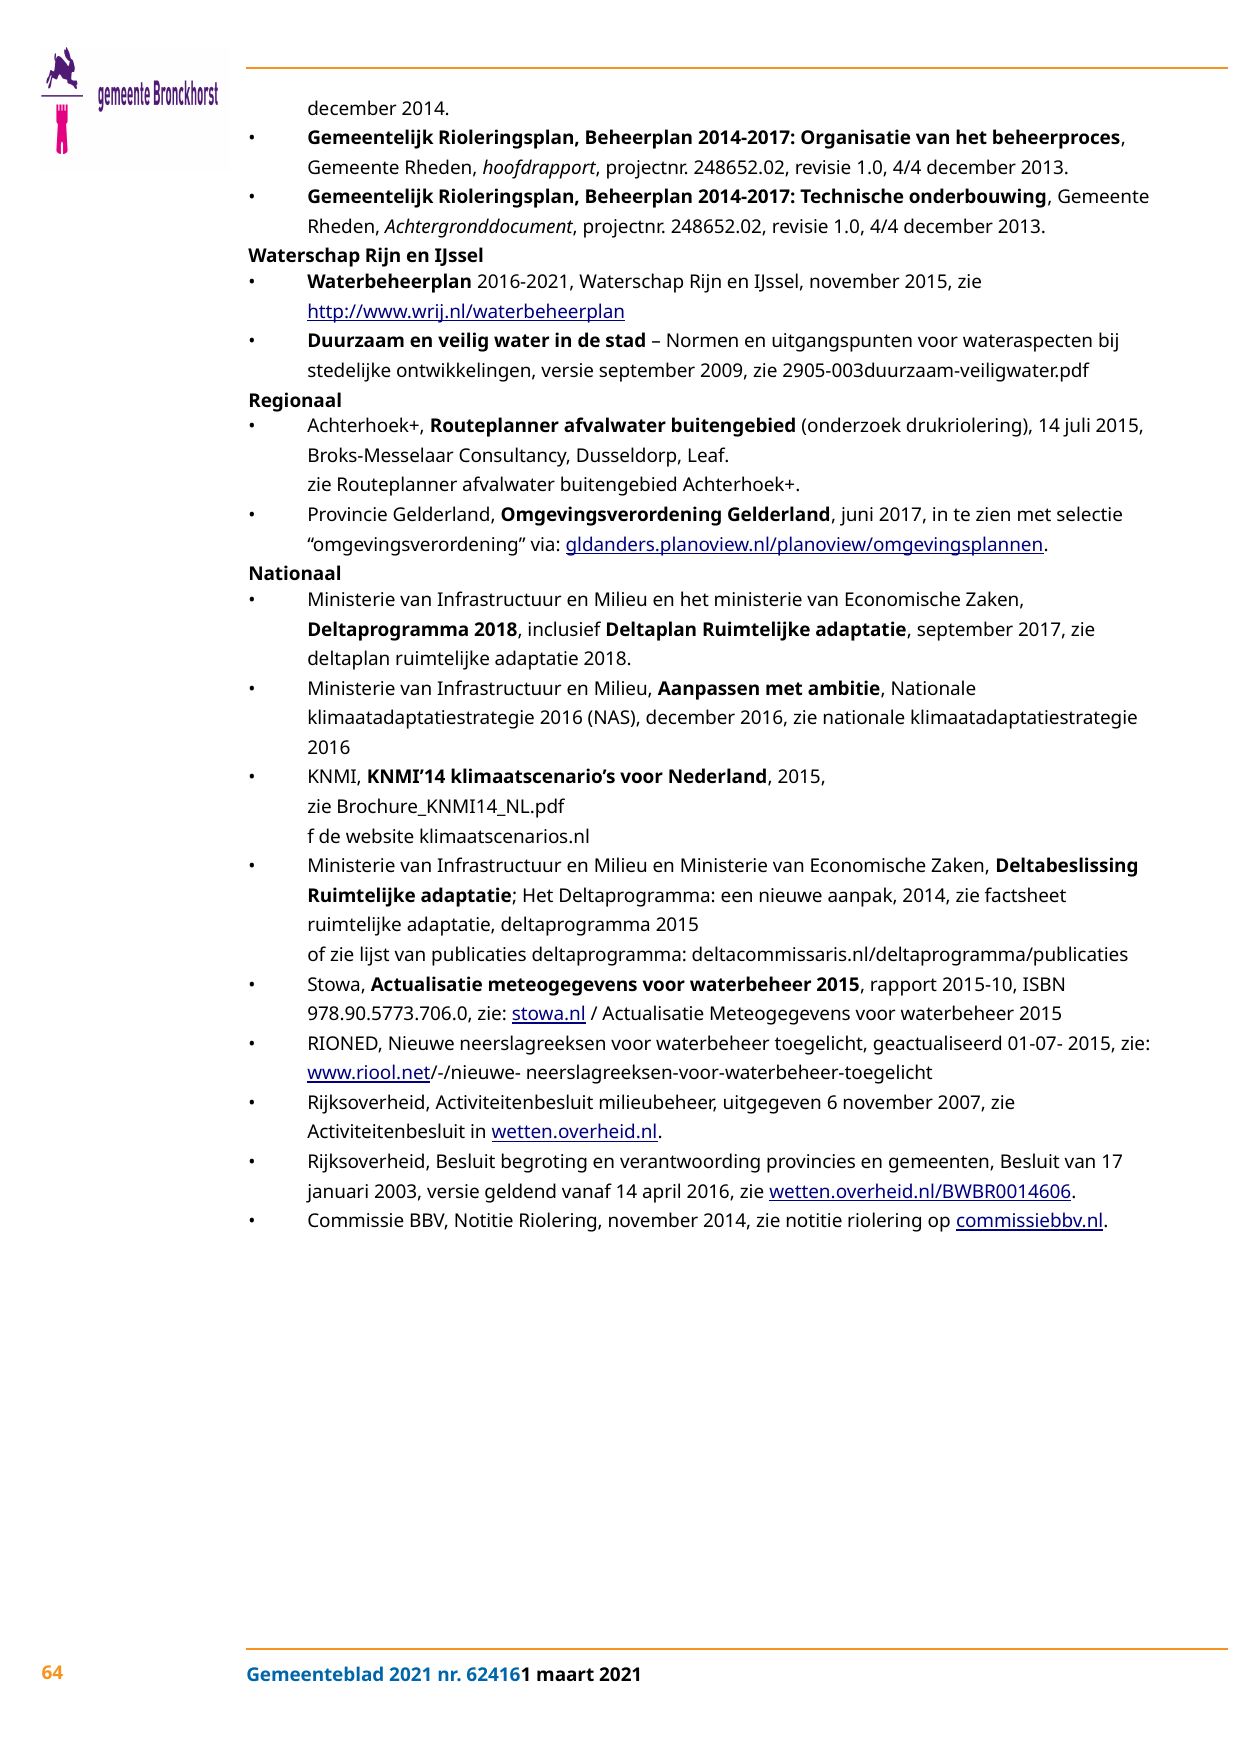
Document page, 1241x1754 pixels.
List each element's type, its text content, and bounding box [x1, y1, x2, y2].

list zie Brochure_KNMI14_NL.pdf [248, 793, 1152, 819]
list Duurzaam en veilig water in de stad – Normen en uitgangspunten voor wateraspecten bij stedelijke ontwikkelingen, versie september 2009, zie 2905-003duurzaam-veiligwater.pdf [248, 328, 1152, 383]
list Ministerie van Infrastructuur en Milieu en het ministerie van Economische Zaken, Deltaprogramma 2018, inclusief Deltaplan Ruimtelijke adaptatie, september 2017, zie deltaplan ruimtelijke adaptatie 2018. [248, 586, 1152, 671]
list RIONED, Nieuwe neerslagreeksen voor waterbeheer toegelicht, geactualiseerd 01-07- 2015, zie: www.riool.net/-/nieuwe- neerslagreeksen-voor-waterbeheer-toegelicht [248, 1030, 1152, 1085]
list zie Routeplanner afvalwater buitengebied Achterhoek+. [248, 472, 1152, 497]
text Waterschap Rijn en IJssel [248, 243, 1152, 268]
picture [41, 47, 231, 172]
list Commissie BBV, Notitie Riolering, november 2014, zie notitie riolering op commissiebbv.nl. [248, 1207, 1152, 1233]
list Provincie Gelderland, Omgevingsverordening Gelderland, juni 2017, in te zien met selectie “omgevingsverordening” via: gldanders.planoview.nl/planoview/omgevingsplannen. [248, 501, 1152, 557]
text Nationaal [248, 560, 1152, 586]
list KNMI, KNMI’14 klimaatscenario’s voor Nederland, 2015, [248, 764, 1152, 789]
list Gemeentelijk Rioleringsplan, Beheerplan 2014-2017: Technische onderbouwing, Gemeente Rheden, Achtergronddocument, projectnr. 248652.02, revisie 1.0, 4/4 december 2013. [248, 183, 1152, 239]
list of zie lijst van publicaties deltaprogramma: deltacommissaris.nl/deltaprogramma/publicaties [248, 941, 1152, 967]
list Stowa, Actualisatie meteogegevens voor waterbeheer 2015, rapport 2015-10, ISBN 978.90.5773.706.0, zie: stowa.nl / Actualisatie Meteogegevens voor waterbeheer 2015 [248, 971, 1152, 1026]
list Gemeentelijk Rioleringsplan, Beheerplan 2014-2017: Organisatie van het beheerproces, Gemeente Rheden, hoofdrapport, projectnr. 248652.02, revisie 1.0, 4/4 december 2013. [248, 124, 1152, 180]
list Waterbeheerplan 2016-2021, Waterschap Rijn en IJssel, november 2015, zie http://www.wrij.nl/waterbeheerplan [248, 268, 1152, 324]
list december 2014. [248, 95, 1152, 121]
list Ministerie van Infrastructuur en Milieu, Aanpassen met ambitie, Nationale klimaatadaptatiestrategie 2016 (NAS), december 2016, zie nationale klimaatadaptatiestrategie 2016 [248, 675, 1152, 760]
list Achterhoek+, Routeplanner afvalwater buitengebied (onderzoek drukriolering), 14 juli 2015, Broks-Messelaar Consultancy, Dusseldorp, Leaf. [248, 412, 1152, 468]
list Rijksoverheid, Besluit begroting en verantwoording provincies en gemeenten, Besluit van 17 januari 2003, versie geldend vanaf 14 april 2016, zie wetten.overheid.nl/BWBR0014606. [248, 1148, 1152, 1203]
list Ministerie van Infrastructuur en Milieu en Ministerie van Economische Zaken, Deltabeslissing Ruimtelijke adaptatie; Het Deltaprogramma: een nieuwe aanpak, 2014, zie factsheet ruimtelijke adaptatie, deltaprogramma 2015 [248, 852, 1152, 937]
list f de website klimaatscenarios.nl [248, 823, 1152, 848]
text Regionaal [248, 387, 1152, 412]
list Rijksoverheid, Activiteitenbesluit milieubeheer, uitgegeven 6 november 2007, zie Activiteitenbesluit in wetten.overheid.nl. [248, 1089, 1152, 1144]
